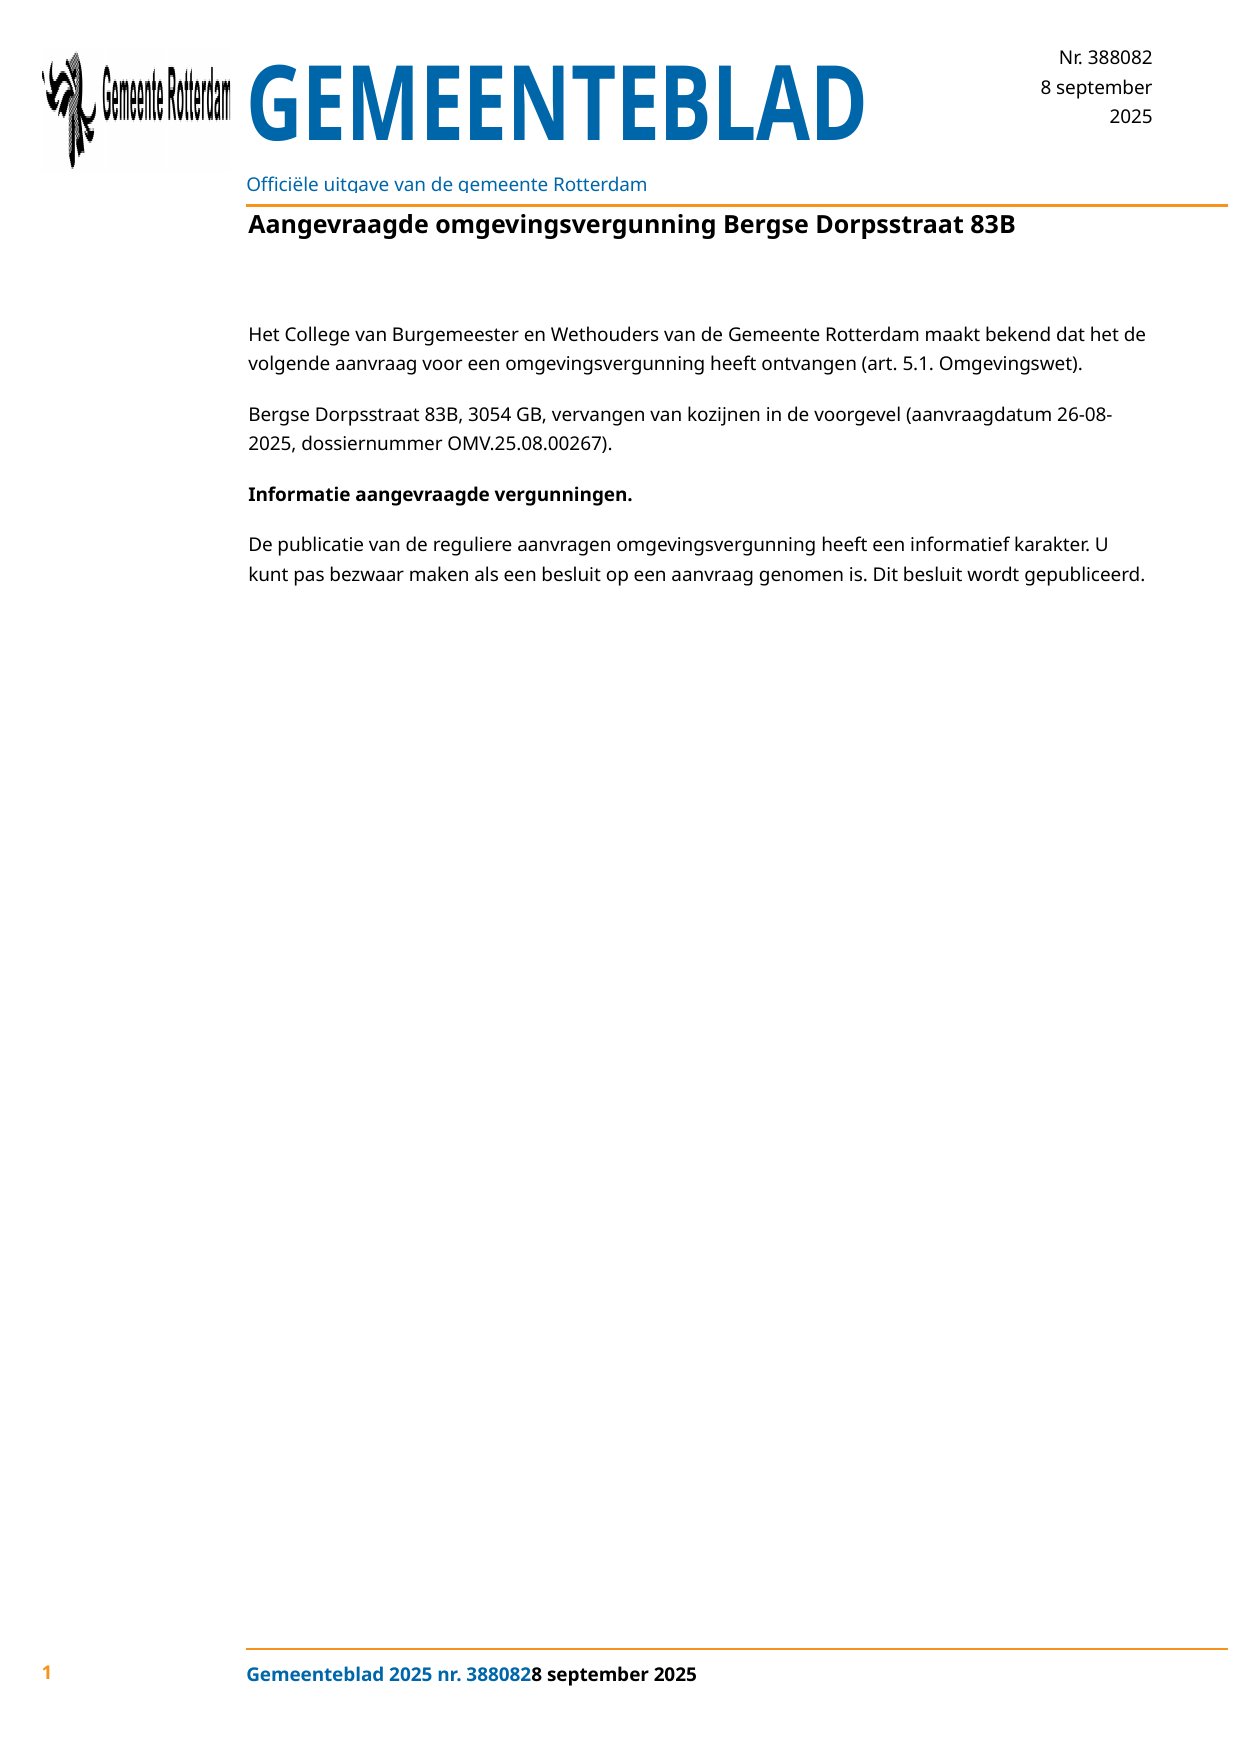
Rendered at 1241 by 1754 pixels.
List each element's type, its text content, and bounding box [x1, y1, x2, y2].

text Bergse Dorpsstraat 83B, 3054 GB, vervangen van kozijnen in de voorgevel (aanvraagdatum 26-08-2025, dossiernummer OMV.25.08.00267). [248, 401, 1152, 456]
text Aangevraagde omgevingsvergunning Bergse Dorpsstraat 83B [248, 207, 1152, 241]
text Het College van Burgemeester en Wethouders van de Gemeente Rotterdam maakt bekend dat het de volgende aanvraag voor een omgevingsvergunning heeft ontvangen (art. 5.1. Omgevingswet). [248, 321, 1152, 376]
text De publicatie van de reguliere aanvragen omgevingsvergunning heeft een informatief karakter. U kunt pas bezwaar maken als een besluit op een aanvraag genomen is. Dit besluit wordt gepubliceerd. [248, 531, 1152, 586]
picture [41, 47, 231, 172]
text Informatie aangevraagde vergunningen. [248, 481, 1152, 506]
